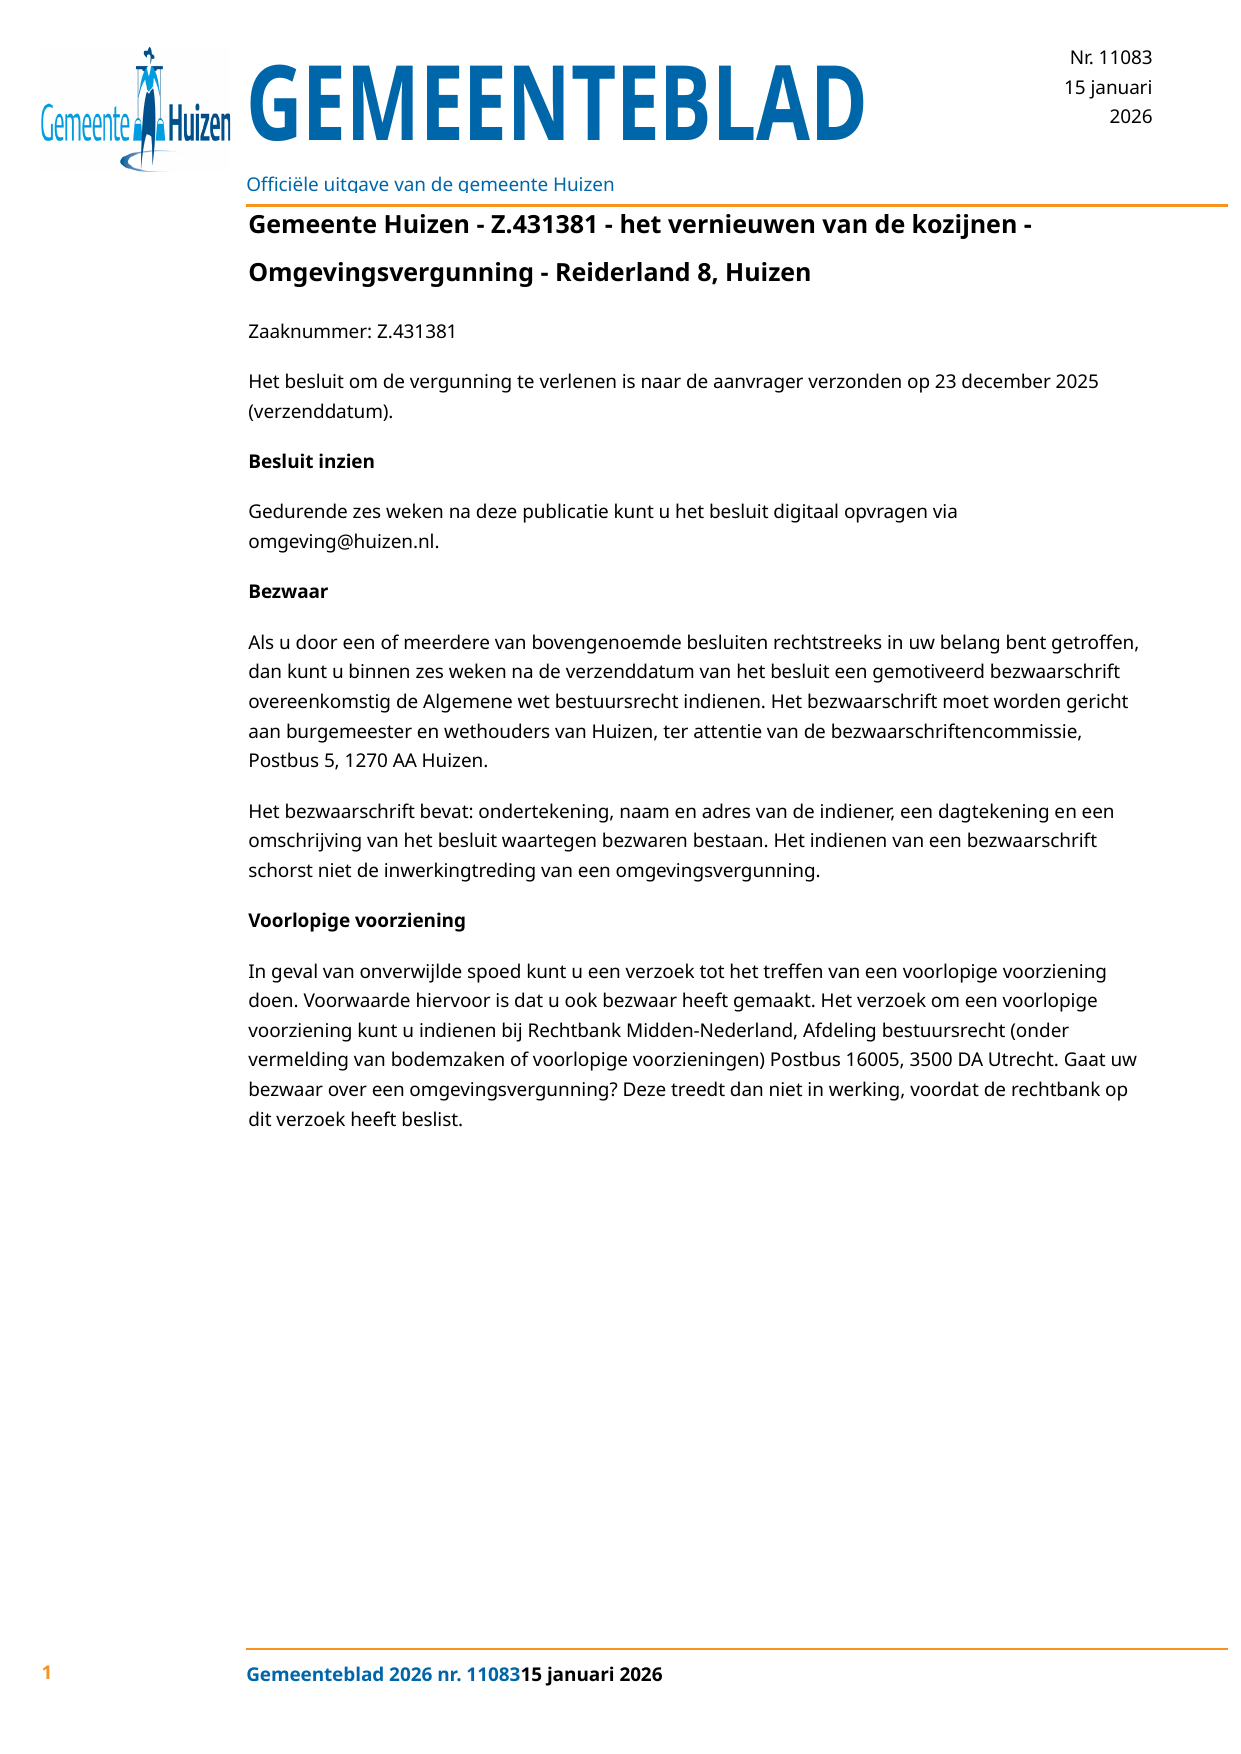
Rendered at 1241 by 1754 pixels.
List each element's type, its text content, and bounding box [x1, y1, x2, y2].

text Bezwaar [248, 579, 1152, 604]
text Zaaknummer: Z.431381 [248, 318, 1152, 344]
text Het besluit om de vergunning te verlenen is naar de aanvrager verzonden op 23 december 2025 (verzenddatum). [248, 368, 1152, 424]
picture [41, 47, 231, 172]
text In geval van onverwijlde spoed kunt u een verzoek tot het treffen van een voorlopige voorziening doen. Voorwaarde hiervoor is dat u ook bezwaar heeft gemaakt. Het verzoek om een voorlopige voorziening kunt u indienen bij Rechtbank Midden-Nederland, Afdeling bestuursrecht (onder vermelding van bodemzaken of voorlopige voorzieningen) Postbus 16005, 3500 DA Utrecht. Gaat uw bezwaar over een omgevingsvergunning? Deze treedt dan niet in werking, voordat de rechtbank op dit verzoek heeft beslist. [248, 958, 1152, 1132]
text Besluit inzien [248, 448, 1152, 474]
text Gemeente Huizen - Z.431381 - het vernieuwen van de kozijnen - Omgevingsvergunning - Reiderland 8, Huizen [248, 207, 1152, 288]
text Gedurende zes weken na deze publicatie kunt u het besluit digitaal opvragen via omgeving@huizen.nl. [248, 499, 1152, 554]
text Als u door een of meerdere van bovengenoemde besluiten rechtstreeks in uw belang bent getroffen, dan kunt u binnen zes weken na de verzenddatum van het besluit een gemotiveerd bezwaarschrift overeenkomstig de Algemene wet bestuursrecht indienen. Het bezwaarschrift moet worden gericht aan burgemeester en wethouders van Huizen, ter attentie van de bezwaarschriftencommissie, Postbus 5, 1270 AA Huizen. [248, 629, 1152, 773]
text Voorlopige voorziening [248, 907, 1152, 933]
text Het bezwaarschrift bevat: ondertekening, naam en adres van de indiener, een dagtekening en een omschrijving van het besluit waartegen bezwaren bestaan. Het indienen van een bezwaarschrift schorst niet de inwerkingtreding van een omgevingsvergunning. [248, 798, 1152, 883]
